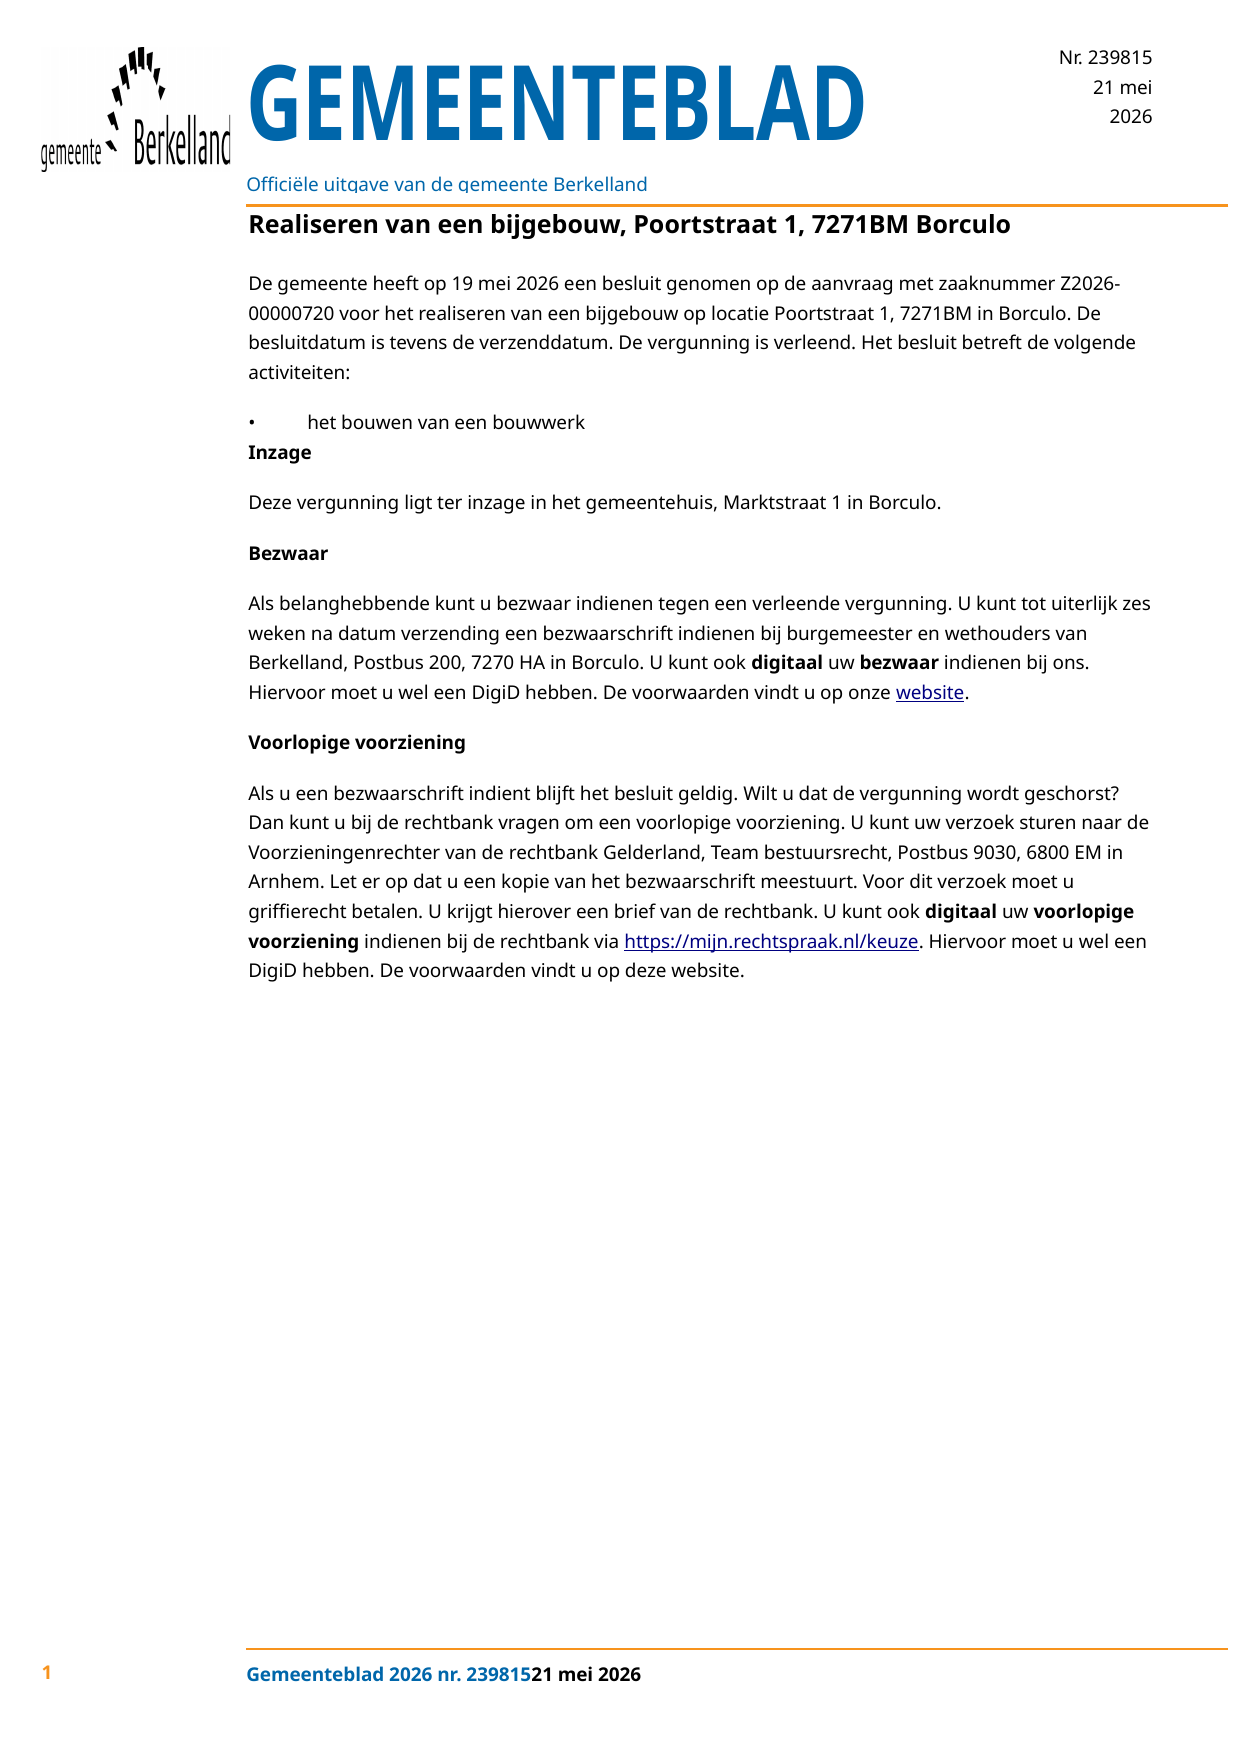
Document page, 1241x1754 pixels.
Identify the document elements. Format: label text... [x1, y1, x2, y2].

text Deze vergunning ligt ter inzage in het gemeentehuis, Marktstraat 1 in Borculo. [248, 489, 1152, 515]
text Als u een bezwaarschrift indient blijft het besluit geldig. Wilt u dat de vergunning wordt geschorst? Dan kunt u bij de rechtbank vragen om een voorlopige voorziening. U kunt uw verzoek sturen naar de Voorzieningenrechter van de rechtbank Gelderland, Team bestuursrecht, Postbus 9030, 6800 EM in Arnhem. Let er op dat u een kopie van het bezwaarschrift meestuurt. Voor dit verzoek moet u griffierecht betalen. U krijgt hierover een brief van de rechtbank. U kunt ook digitaal uw voorlopige voorziening indienen bij de rechtbank via https://mijn.rechtspraak.nl/keuze. Hiervoor moet u wel een DigiD hebben. De voorwaarden vindt u op deze website. [248, 780, 1152, 983]
text Voorlopige voorziening [248, 729, 1152, 755]
text Bezwaar [248, 540, 1152, 566]
text De gemeente heeft op 19 mei 2026 een besluit genomen op de aanvraag met zaaknummer Z2026-00000720 voor het realiseren van een bijgebouw op locatie Poortstraat 1, 7271BM in Borculo. De besluitdatum is tevens de verzenddatum. De vergunning is verleend. Het besluit betreft de volgende activiteiten: [248, 270, 1152, 385]
picture [41, 47, 231, 172]
list het bouwen van een bouwwerk [248, 409, 1152, 435]
text Realiseren van een bijgebouw, Poortstraat 1, 7271BM Borculo [248, 207, 1152, 241]
text Inzage [248, 439, 1152, 465]
text Als belanghebbende kunt u bezwaar indienen tegen een verleende vergunning. U kunt tot uiterlijk zes weken na datum verzending een bezwaarschrift indienen bij burgemeester en wethouders van Berkelland, Postbus 200, 7270 HA in Borculo. U kunt ook digitaal uw bezwaar indienen bij ons. Hiervoor moet u wel een DigiD hebben. De voorwaarden vindt u op onze website. [248, 590, 1152, 705]
